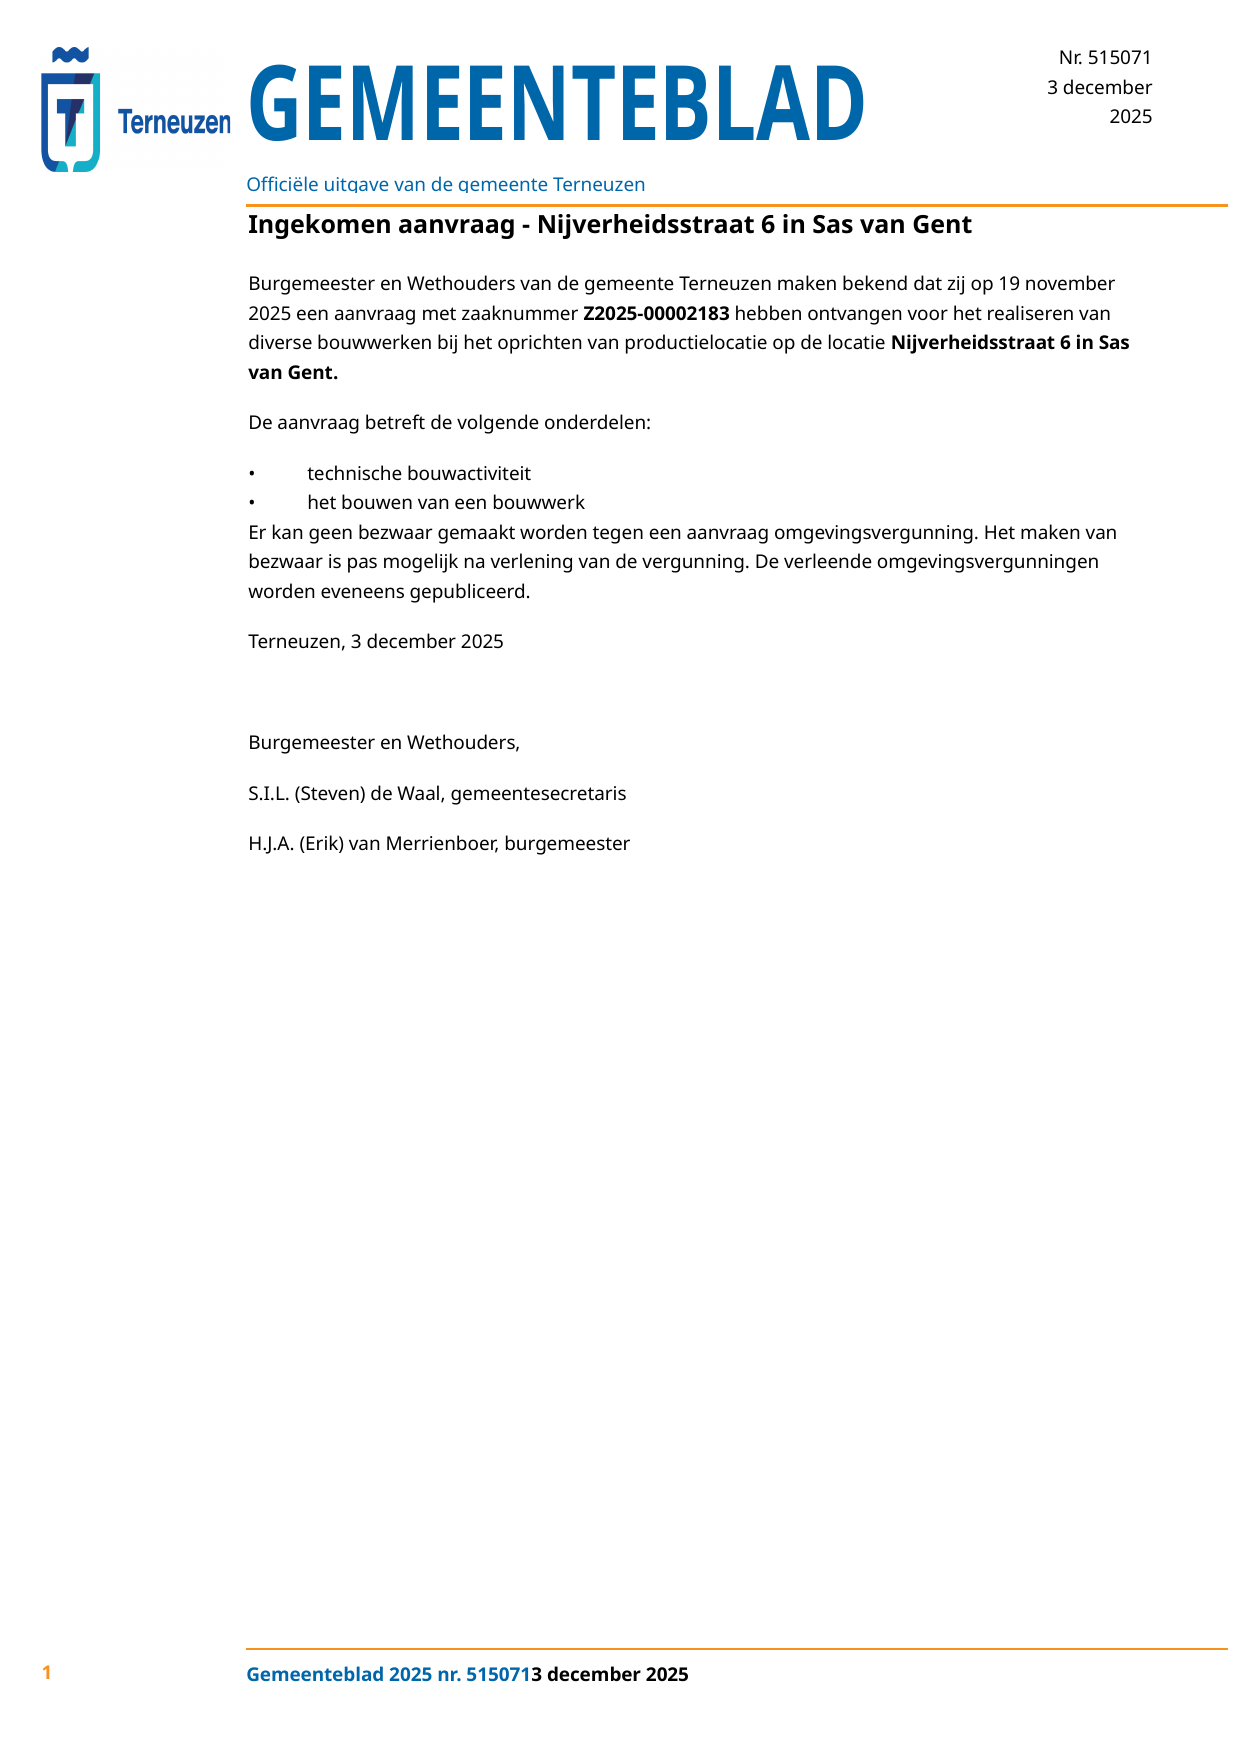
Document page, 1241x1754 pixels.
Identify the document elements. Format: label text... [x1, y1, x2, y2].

text Ingekomen aanvraag - Nijverheidsstraat 6 in Sas van Gent [248, 207, 1152, 241]
picture [41, 47, 231, 172]
text De aanvraag betreft de volgende onderdelen: [248, 409, 1152, 435]
text H.J.A. (Erik) van Merrienboer, burgemeester [248, 830, 1152, 856]
list technische bouwactiviteit [248, 460, 1152, 486]
text Terneuzen, 3 december 2025 [248, 629, 1152, 654]
text S.I.L. (Steven) de Waal, gemeentesecretaris [248, 780, 1152, 806]
list het bouwen van een bouwwerk [248, 489, 1152, 515]
text Burgemeester en Wethouders van de gemeente Terneuzen maken bekend dat zij op 19 november 2025 een aanvraag met zaaknummer Z2025-00002183 hebben ontvangen voor het realiseren van diverse bouwwerken bij het oprichten van productielocatie op de locatie Nijverheidsstraat 6 in Sas van Gent. [248, 270, 1152, 385]
text Er kan geen bezwaar gemaakt worden tegen een aanvraag omgevingsvergunning. Het maken van bezwaar is pas mogelijk na verlening van de vergunning. De verleende omgevingsvergunningen worden eveneens gepubliceerd. [248, 519, 1152, 604]
text Burgemeester en Wethouders, [248, 729, 1152, 755]
